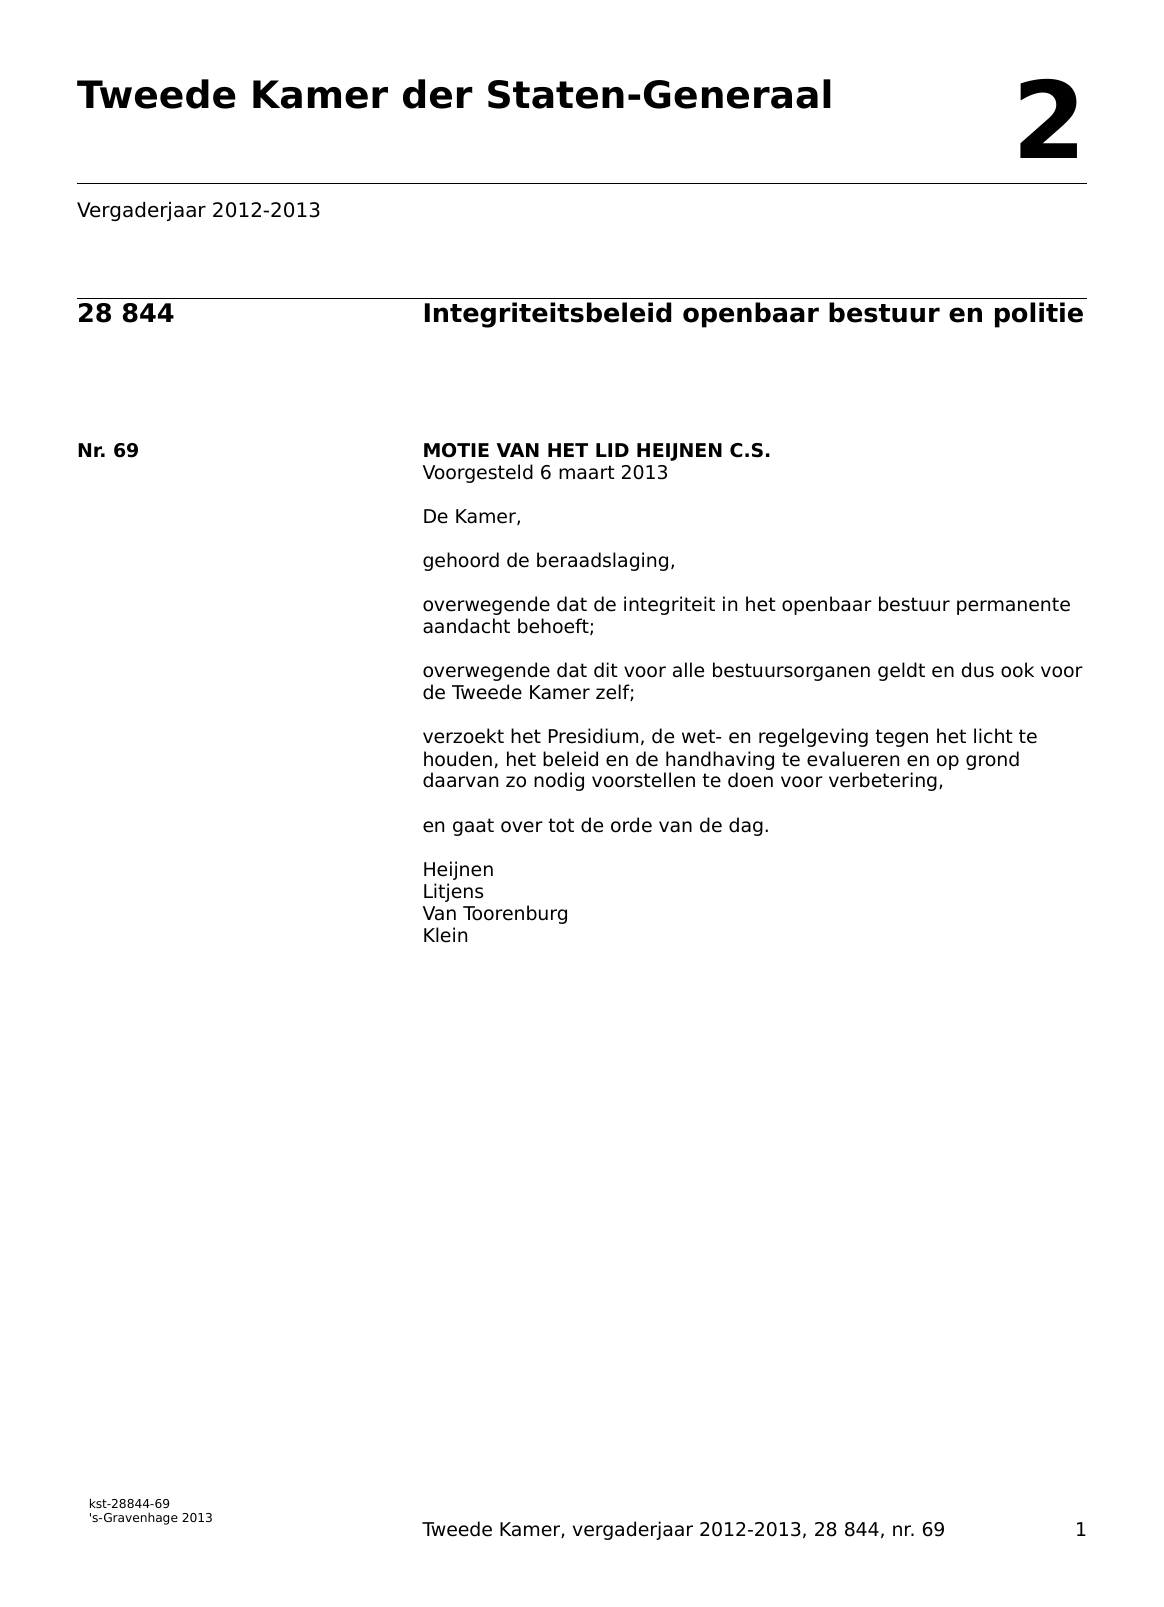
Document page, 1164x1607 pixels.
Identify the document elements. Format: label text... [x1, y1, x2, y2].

text 's-Gravenhage 2013 [88, 1511, 323, 1525]
table_header Tweede Kamer der Staten-Generaal [77, 59, 886, 183]
subtitle Nr. 69 MOTIE VAN HET LID HEIJNEN C.S. [77, 440, 1087, 462]
text Klein [422, 925, 1087, 947]
text De Kamer, [422, 506, 1087, 528]
text kst-28844-69 [88, 1497, 323, 1511]
text Litjens [422, 881, 1087, 903]
text gehoord de beraadslaging, [422, 550, 1087, 572]
text overwegende dat dit voor alle bestuursorganen geldt en dus ook voor de Tweede Kamer zelf; [422, 660, 1087, 704]
table_header 2 [886, 59, 1087, 183]
text Voorgesteld 6 maart 2013 [422, 462, 1087, 484]
subtitle 28 844 Integriteitsbeleid openbaar bestuur en politie [77, 299, 1087, 329]
text Heijnen [422, 859, 1087, 881]
text Van Toorenburg [422, 903, 1087, 925]
text en gaat over tot de orde van de dag. [422, 814, 1087, 837]
text verzoekt het Presidium, de wet- en regelgeving tegen het licht te houden, het beleid en de handhaving te evalueren en op grond daarvan zo nodig voorstellen te doen voor verbetering, [422, 726, 1087, 792]
text overwegende dat de integriteit in het openbaar bestuur permanente aandacht behoeft; [422, 594, 1087, 638]
table_cell Vergaderjaar 2012-2013 [77, 184, 1087, 298]
